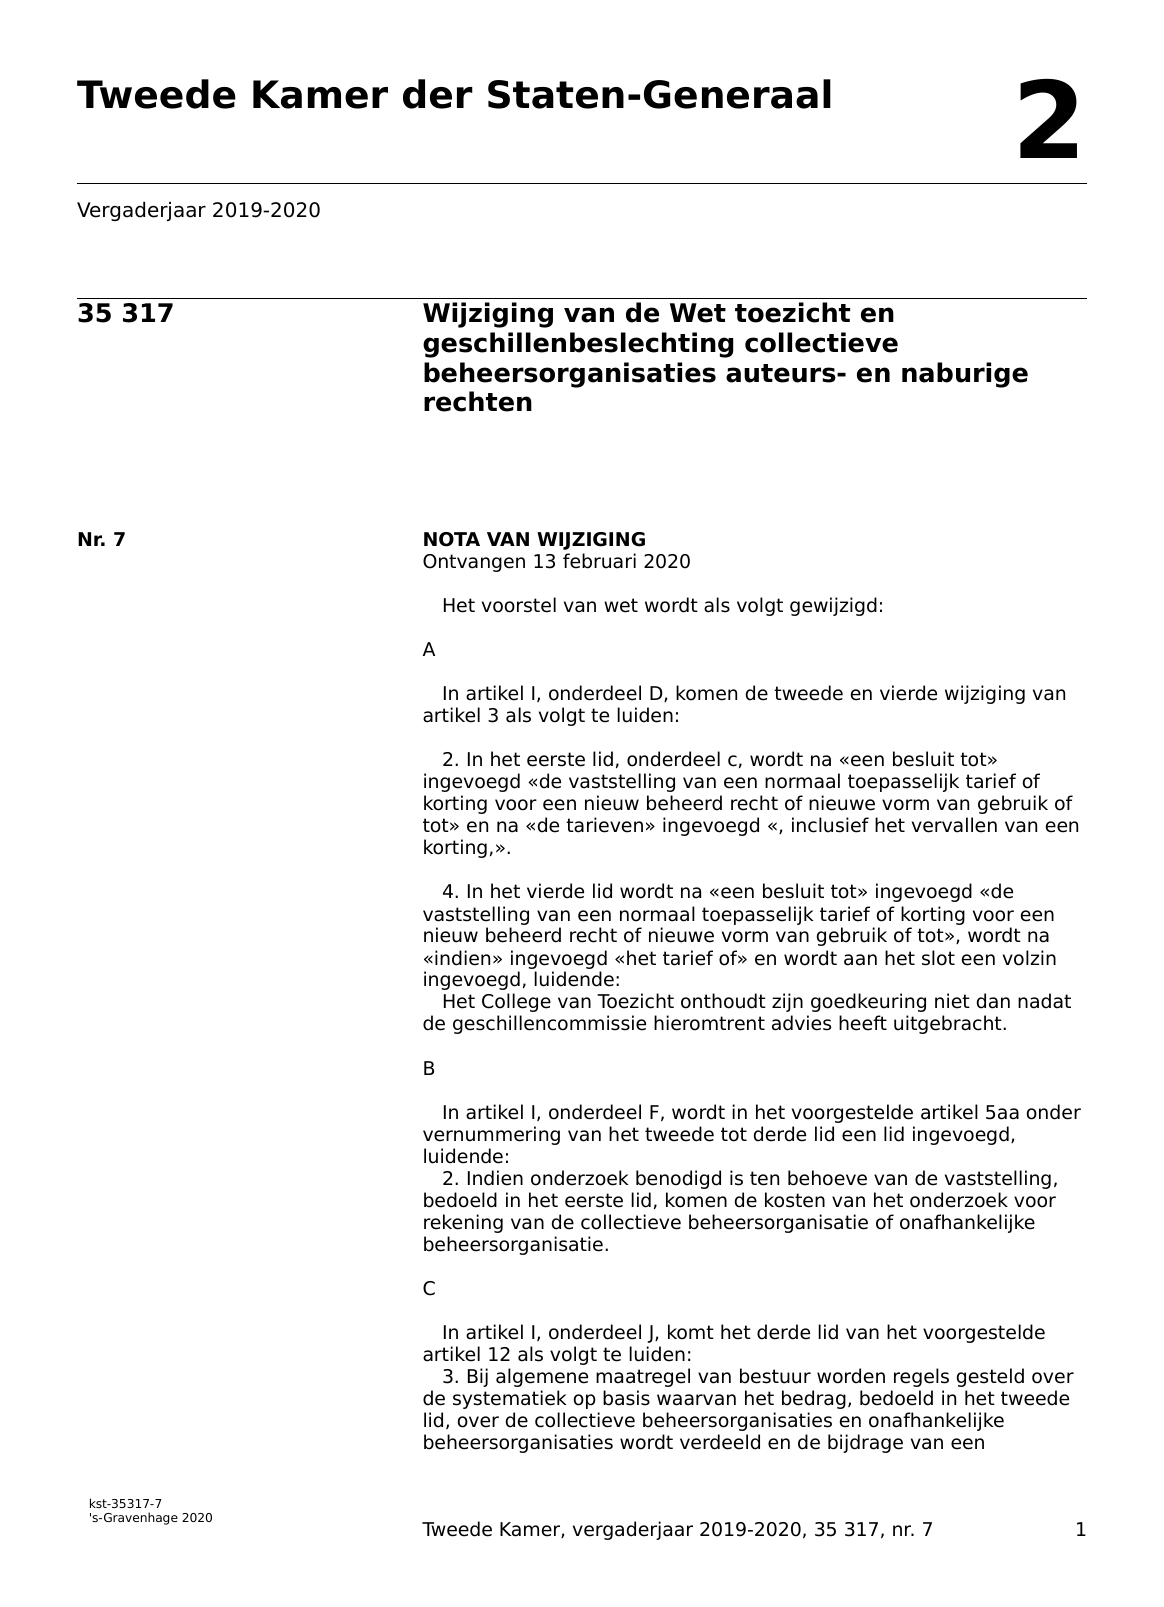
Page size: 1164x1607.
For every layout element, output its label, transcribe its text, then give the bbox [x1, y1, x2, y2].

text In artikel I, onderdeel D, komen de tweede en vierde wijziging van artikel 3 als volgt te luiden: [422, 683, 1087, 727]
text 's-Gravenhage 2020 [88, 1511, 323, 1525]
table_cell Vergaderjaar 2019-2020 [77, 184, 1087, 298]
table_header 2 [886, 59, 1087, 183]
subtitle Nr. 7 NOTA VAN WIJZIGING [77, 529, 1087, 551]
text 2. In het eerste lid, onderdeel c, wordt na «een besluit tot» ingevoegd «de vaststelling van een normaal toepasselijk tarief of korting voor een nieuw beheerd recht of nieuwe vorm van gebruik of tot» en na «de tarieven» ingevoegd «, inclusief het vervallen van een korting,». [422, 749, 1087, 859]
text kst-35317-7 [88, 1497, 323, 1511]
text Het College van Toezicht onthoudt zijn goedkeuring niet dan nadat de geschillencommissie hieromtrent advies heeft uitgebracht. [422, 991, 1087, 1035]
table_header Tweede Kamer der Staten-Generaal [77, 59, 886, 183]
subtitle A [422, 639, 1087, 661]
text 3. Bij algemene maatregel van bestuur worden regels gesteld over de systematiek op basis waarvan het bedrag, bedoeld in het tweede lid, over de collectieve beheersorganisaties en onafhankelijke beheersorganisaties wordt verdeeld en de bijdrage van een [422, 1366, 1087, 1454]
text Ontvangen 13 februari 2020 [422, 551, 1087, 573]
subtitle 35 317 Wijziging van de Wet toezicht en geschillenbeslechting collectieve beheersorganisaties auteurs- en naburige rechten [77, 299, 1087, 418]
text 2. Indien onderzoek benodigd is ten behoeve van de vaststelling, bedoeld in het eerste lid, komen de kosten van het onderzoek voor rekening van de collectieve beheersorganisatie of onafhankelijke beheersorganisatie. [422, 1168, 1087, 1256]
text In artikel I, onderdeel F, wordt in het voorgestelde artikel 5aa onder vernummering van het tweede tot derde lid een lid ingevoegd, luidende: [422, 1102, 1087, 1168]
text In artikel I, onderdeel J, komt het derde lid van het voorgestelde artikel 12 als volgt te luiden: [422, 1322, 1087, 1366]
subtitle B [422, 1057, 1087, 1079]
subtitle C [422, 1278, 1087, 1300]
text Het voorstel van wet wordt als volgt gewijzigd: [422, 595, 1087, 617]
text 4. In het vierde lid wordt na «een besluit tot» ingevoegd «de vaststelling van een normaal toepasselijk tarief of korting voor een nieuw beheerd recht of nieuwe vorm van gebruik of tot», wordt na «indien» ingevoegd «het tarief of» en wordt aan het slot een volzin ingevoegd, luidende: [422, 881, 1087, 991]
